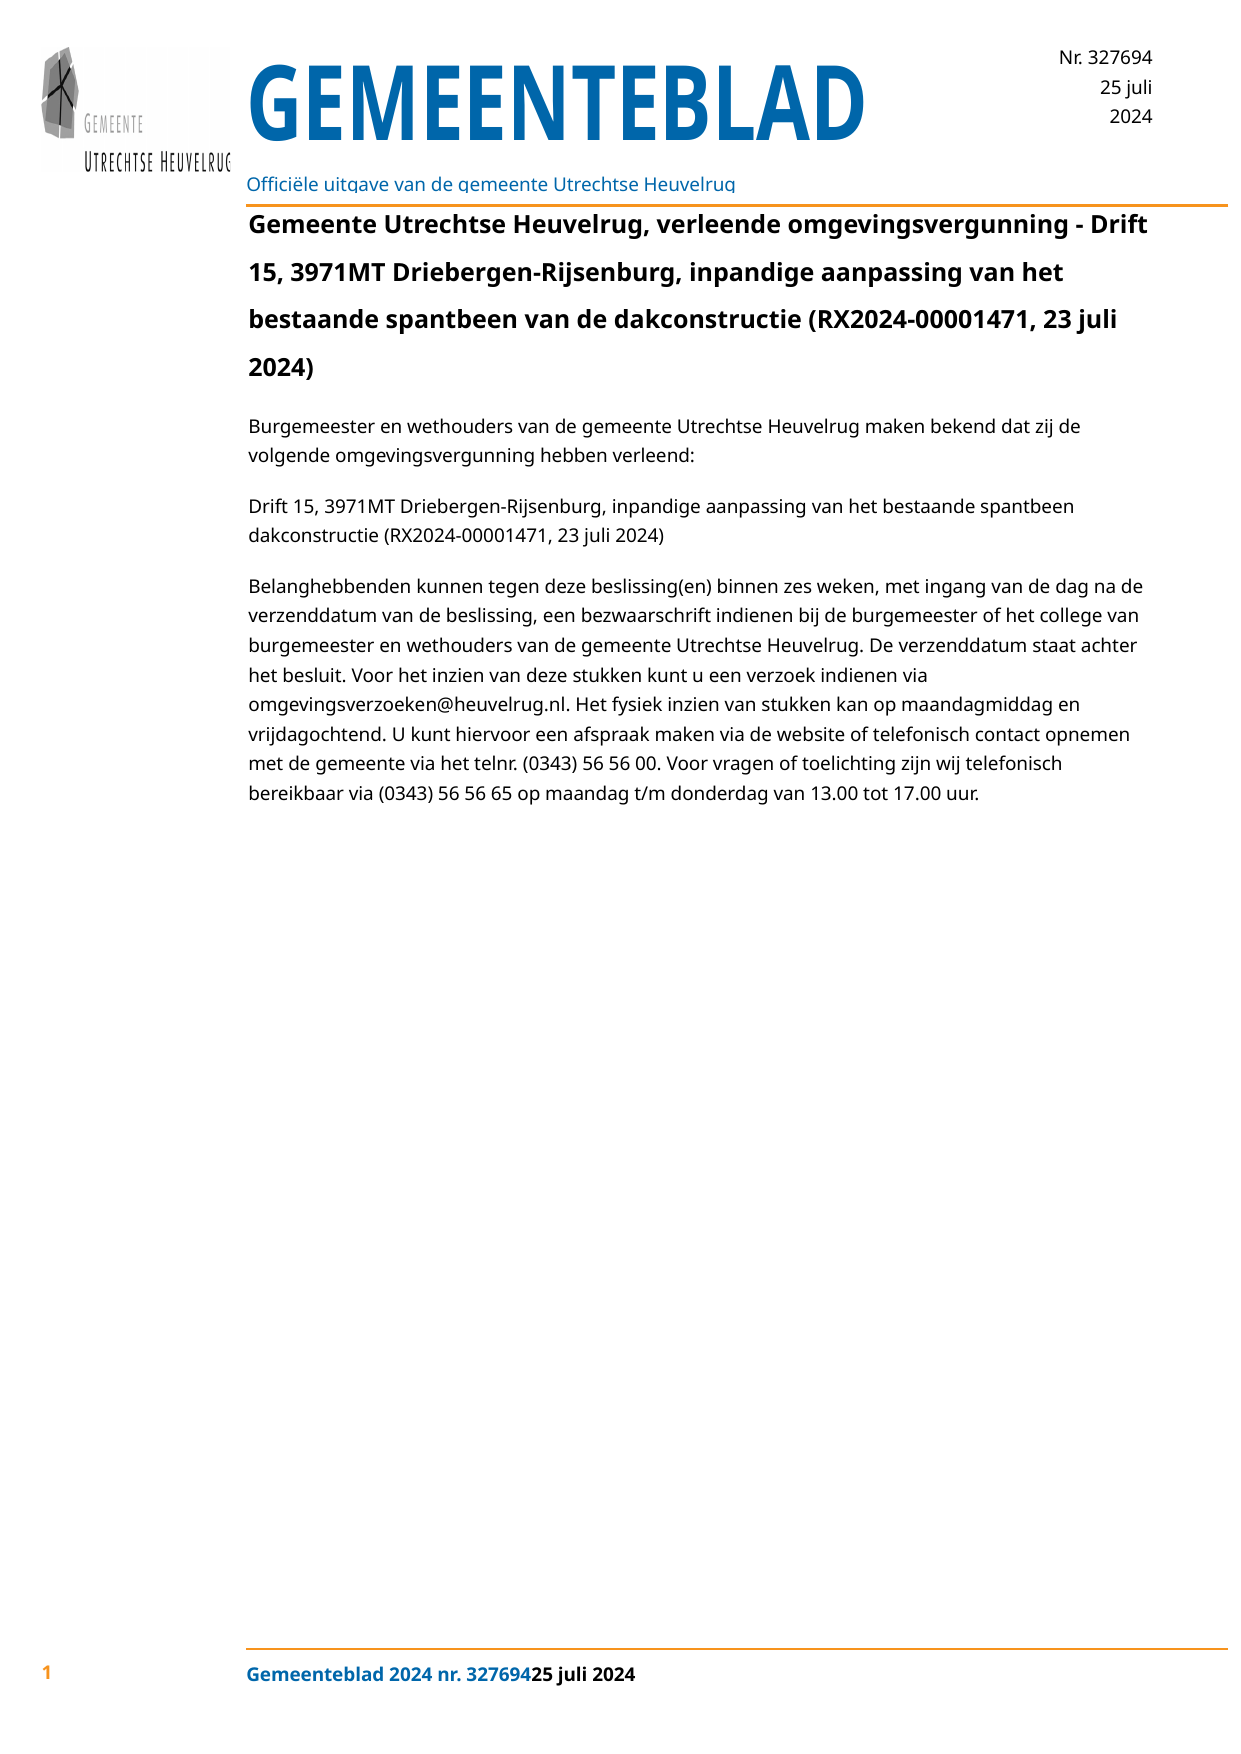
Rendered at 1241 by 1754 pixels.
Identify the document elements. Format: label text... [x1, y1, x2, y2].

text Gemeente Utrechtse Heuvelrug, verleende omgevingsvergunning - Drift 15, 3971MT Driebergen-Rijsenburg, inpandige aanpassing van het bestaande spantbeen van de dakconstructie (RX2024-00001471, 23 juli 2024) [248, 207, 1152, 384]
text Burgemeester en wethouders van de gemeente Utrechtse Heuvelrug maken bekend dat zij de volgende omgevingsvergunning hebben verleend: [248, 413, 1152, 468]
picture [41, 47, 231, 172]
text Belanghebbenden kunnen tegen deze beslissing(en) binnen zes weken, met ingang van de dag na de verzenddatum van de beslissing, een bezwaarschrift indienen bij de burgemeester of het college van burgemeester en wethouders van de gemeente Utrechtse Heuvelrug. De verzenddatum staat achter het besluit. Voor het inzien van deze stukken kunt u een verzoek indienen via omgevingsverzoeken@heuvelrug.nl. Het fysiek inzien van stukken kan op maandagmiddag en vrijdagochtend. U kunt hiervoor een afspraak maken via de website of telefonisch contact opnemen met de gemeente via het telnr. (0343) 56 56 00. Voor vragen of toelichting zijn wij telefonisch bereikbaar via (0343) 56 56 65 op maandag t/m donderdag van 13.00 tot 17.00 uur. [248, 573, 1152, 806]
text Drift 15, 3971MT Driebergen-Rijsenburg, inpandige aanpassing van het bestaande spantbeen dakconstructie (RX2024-00001471, 23 juli 2024) [248, 493, 1152, 548]
